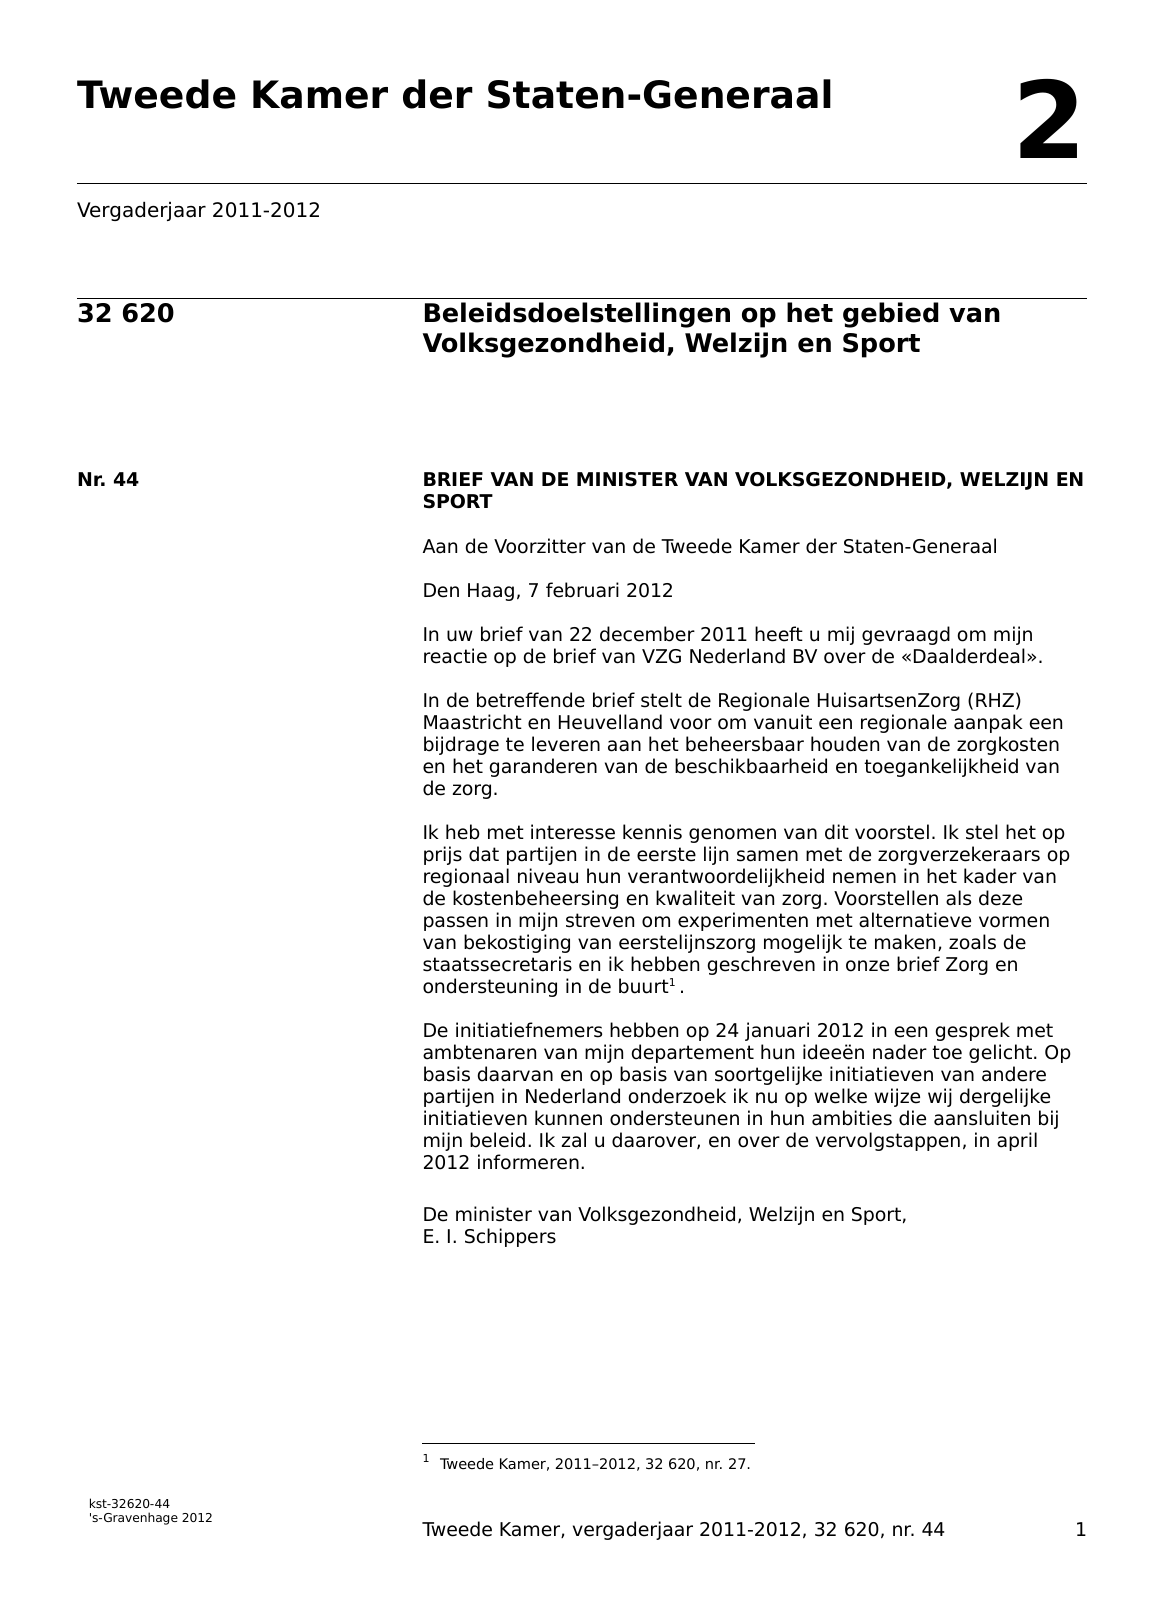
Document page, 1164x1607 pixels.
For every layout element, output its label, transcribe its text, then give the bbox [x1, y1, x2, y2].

text kst-32620-44 [88, 1497, 323, 1511]
table_header 2 [886, 59, 1087, 183]
table_header Tweede Kamer der Staten-Generaal [77, 59, 886, 183]
text In de betreffende brief stelt de Regionale HuisartsenZorg (RHZ) Maastricht en Heuvelland voor om vanuit een regionale aanpak een bijdrage te leveren aan het beheersbaar houden van de zorgkosten en het garanderen van de beschikbaarheid en toegankelijkheid van de zorg. [422, 690, 1087, 800]
text De initiatiefnemers hebben op 24 januari 2012 in een gesprek met ambtenaren van mijn departement hun ideeën nader toe gelicht. Op basis daarvan en op basis van soortgelijke initiatieven van andere partijen in Nederland onderzoek ik nu op welke wijze wij dergelijke initiatieven kunnen ondersteunen in hun ambities die aansluiten bij mijn beleid. Ik zal u daarover, en over de vervolgstappen, in april 2012 informeren. [422, 1020, 1087, 1174]
text 's-Gravenhage 2012 [88, 1511, 323, 1525]
text In uw brief van 22 december 2011 heeft u mij gevraagd om mijn reactie op de brief van VZG Nederland BV over de «Daalderdeal». [422, 624, 1087, 668]
text Ik heb met interesse kennis genomen van dit voorstel. Ik stel het op prijs dat partijen in de eerste lijn samen met de zorgverzekeraars op regionaal niveau hun verantwoordelijkheid nemen in het kader van de kostenbeheersing en kwaliteit van zorg. Voorstellen als deze passen in mijn streven om experimenten met alternatieve vormen van bekostiging van eerstelijnszorg mogelijk te maken, zoals de staatssecretaris en ik hebben geschreven in onze brief Zorg en ondersteuning in de buurt. [422, 822, 1087, 998]
subtitle 32 620 Beleidsdoelstellingen op het gebied van Volksgezondheid, Welzijn en Sport [77, 299, 1087, 358]
text Aan de Voorzitter van de Tweede Kamer der Staten-Generaal [422, 536, 1087, 557]
text Den Haag, 7 februari 2012 [422, 580, 1087, 602]
table_cell Vergaderjaar 2011-2012 [77, 184, 1087, 298]
text De minister van Volksgezondheid, Welzijn en Sport, E. I. Schippers [422, 1204, 1087, 1248]
subtitle Nr. 44 BRIEF VAN DE MINISTER VAN VOLKSGEZONDHEID, WELZIJN EN SPORT [77, 469, 1087, 513]
text Tweede Kamer, 2011–2012, 32 620, nr. 27. [422, 1452, 1087, 1474]
